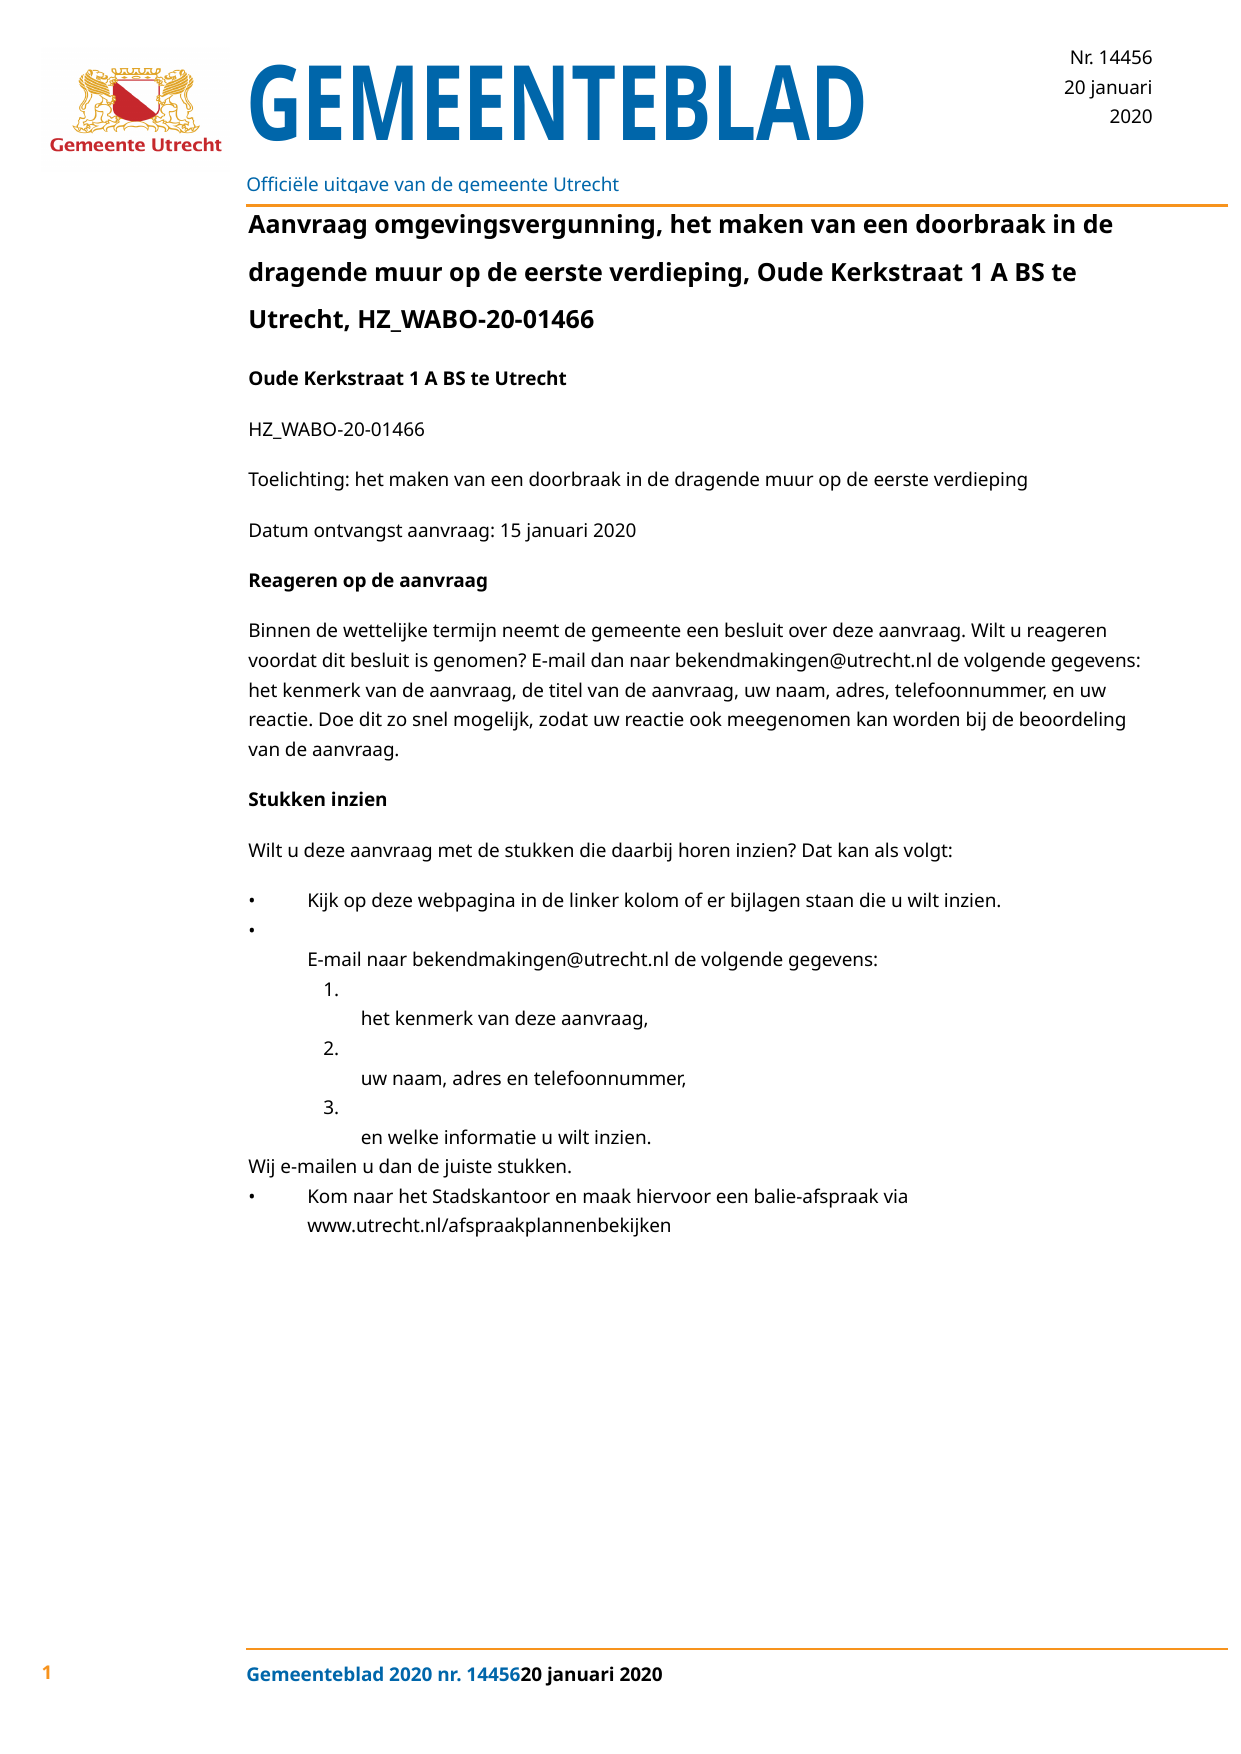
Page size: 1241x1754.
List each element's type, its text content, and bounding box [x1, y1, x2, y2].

text Wilt u deze aanvraag met de stukken die daarbij horen inzien? Dat kan als volgt: [248, 837, 1152, 862]
text Reageren op de aanvraag [248, 567, 1152, 593]
list uw naam, adres en telefoonnummer, [323, 1065, 1152, 1090]
list Kijk op deze webpagina in de linker kolom of er bijlagen staan die u wilt inzien. [248, 887, 1152, 913]
text Datum ontvangst aanvraag: 15 januari 2020 [248, 517, 1152, 542]
text Wij e-mailen u dan de juiste stukken. [248, 1153, 1152, 1179]
text Aanvraag omgevingsvergunning, het maken van een doorbraak in de dragende muur op de eerste verdieping, Oude Kerkstraat 1 A BS te Utrecht, HZ_WABO-20-01466 [248, 207, 1152, 336]
list Kom naar het Stadskantoor en maak hiervoor een balie-afspraak via www.utrecht.nl/afspraakplannenbekijken [248, 1183, 1152, 1238]
text Oude Kerkstraat 1 A BS te Utrecht [248, 366, 1152, 391]
text Stukken inzien [248, 786, 1152, 812]
list en welke informatie u wilt inzien. [323, 1124, 1152, 1149]
text HZ_WABO-20-01466 [248, 416, 1152, 442]
text Binnen de wettelijke termijn neemt de gemeente een besluit over deze aanvraag. Wilt u reageren voordat dit besluit is genomen? E-mail dan naar bekendmakingen@utrecht.nl de volgende gegevens: het kenmerk van de aanvraag, de titel van de aanvraag, uw naam, adres, telefoonnummer, en uw reactie. Doe dit zo snel mogelijk, zodat uw reactie ook meegenomen kan worden bij de beoordeling van de aanvraag. [248, 618, 1152, 762]
picture [41, 47, 231, 172]
text Toelichting: het maken van een doorbraak in de dragende muur op de eerste verdieping [248, 466, 1152, 492]
list het kenmerk van deze aanvraag, [323, 1006, 1152, 1031]
list E-mail naar bekendmakingen@utrecht.nl de volgende gegevens: [248, 946, 1152, 972]
